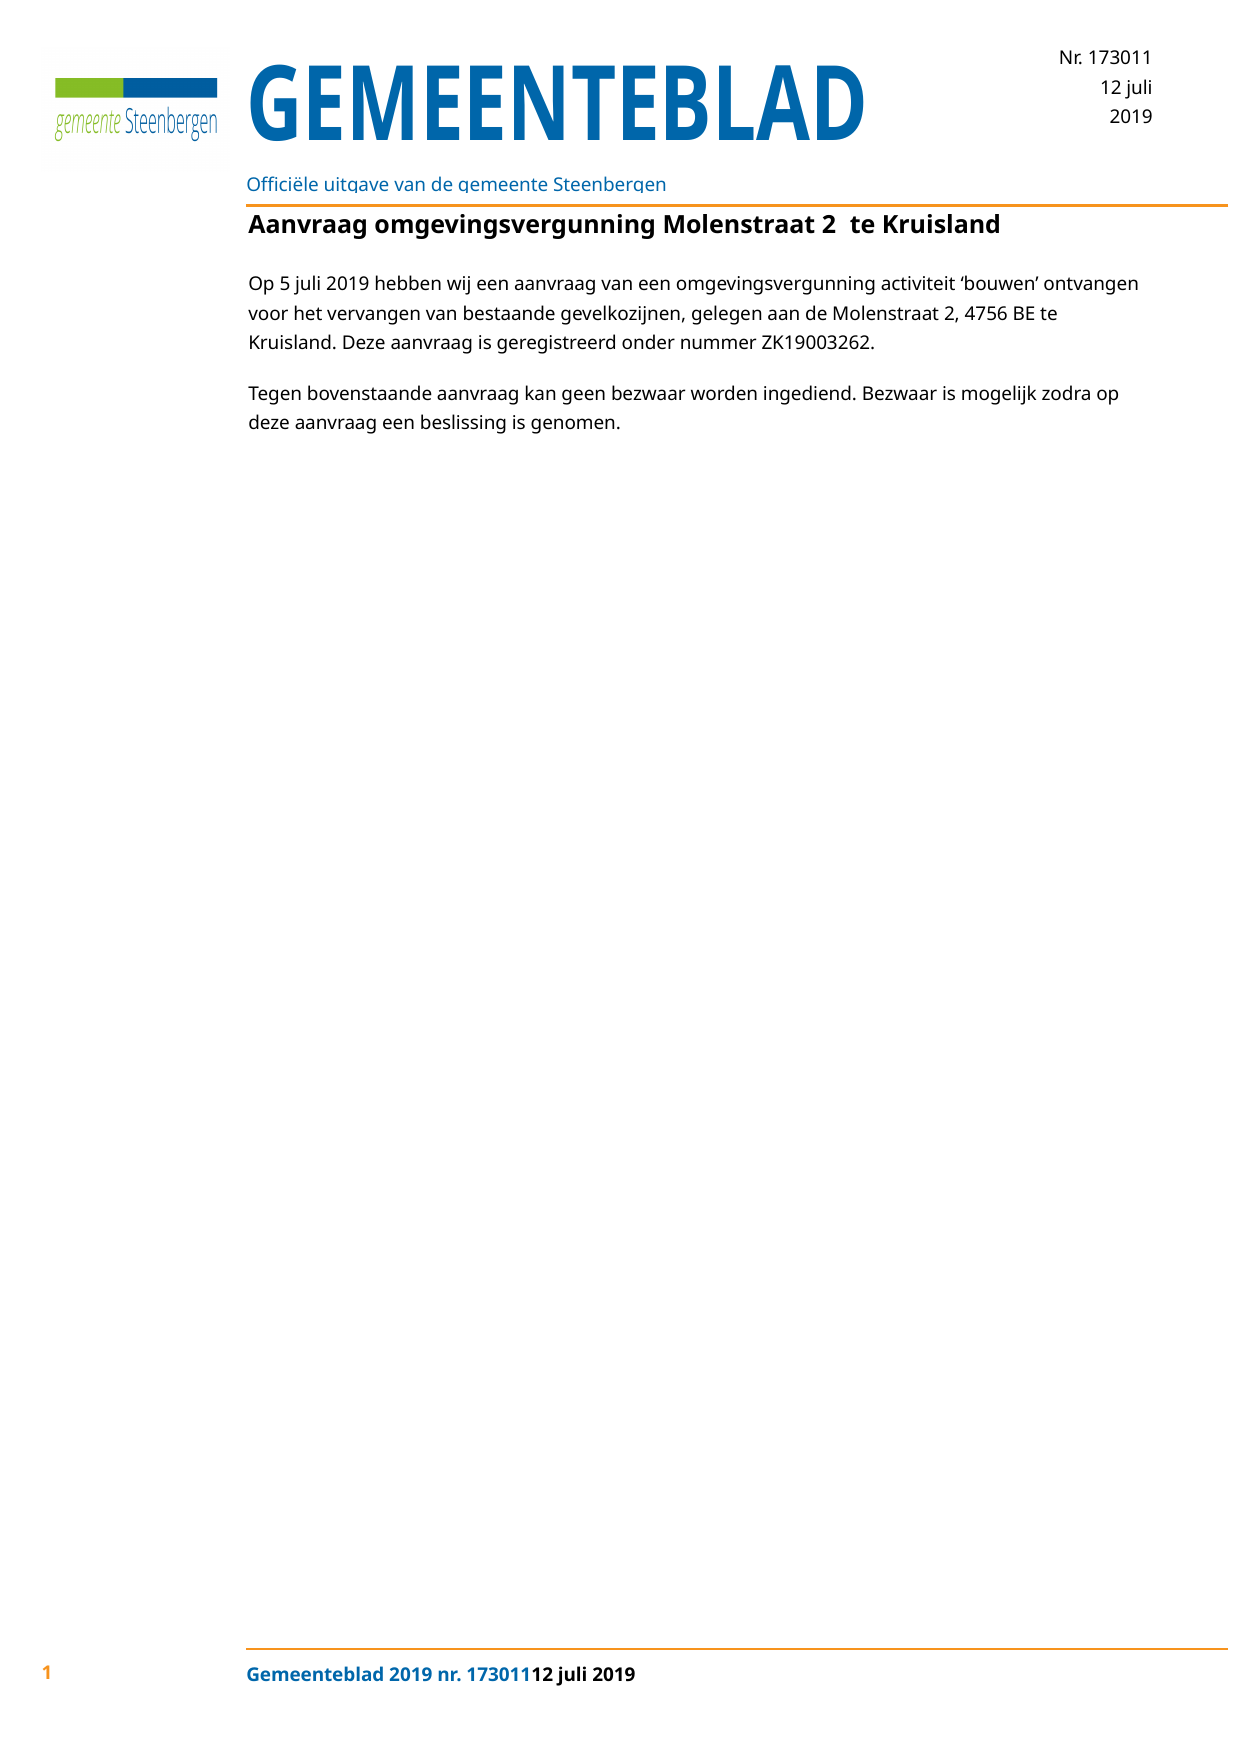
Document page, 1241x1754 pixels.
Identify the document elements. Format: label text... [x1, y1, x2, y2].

text Tegen bovenstaande aanvraag kan geen bezwaar worden ingediend. Bezwaar is mogelijk zodra op deze aanvraag een beslissing is genomen. [248, 380, 1152, 435]
picture [41, 47, 231, 172]
text Aanvraag omgevingsvergunning Molenstraat 2 te Kruisland [248, 207, 1152, 241]
text Op 5 juli 2019 hebben wij een aanvraag van een omgevingsvergunning activiteit ‘bouwen’ ontvangen voor het vervangen van bestaande gevelkozijnen, gelegen aan de Molenstraat 2, 4756 BE te Kruisland. Deze aanvraag is geregistreerd onder nummer ZK19003262. [248, 270, 1152, 355]
